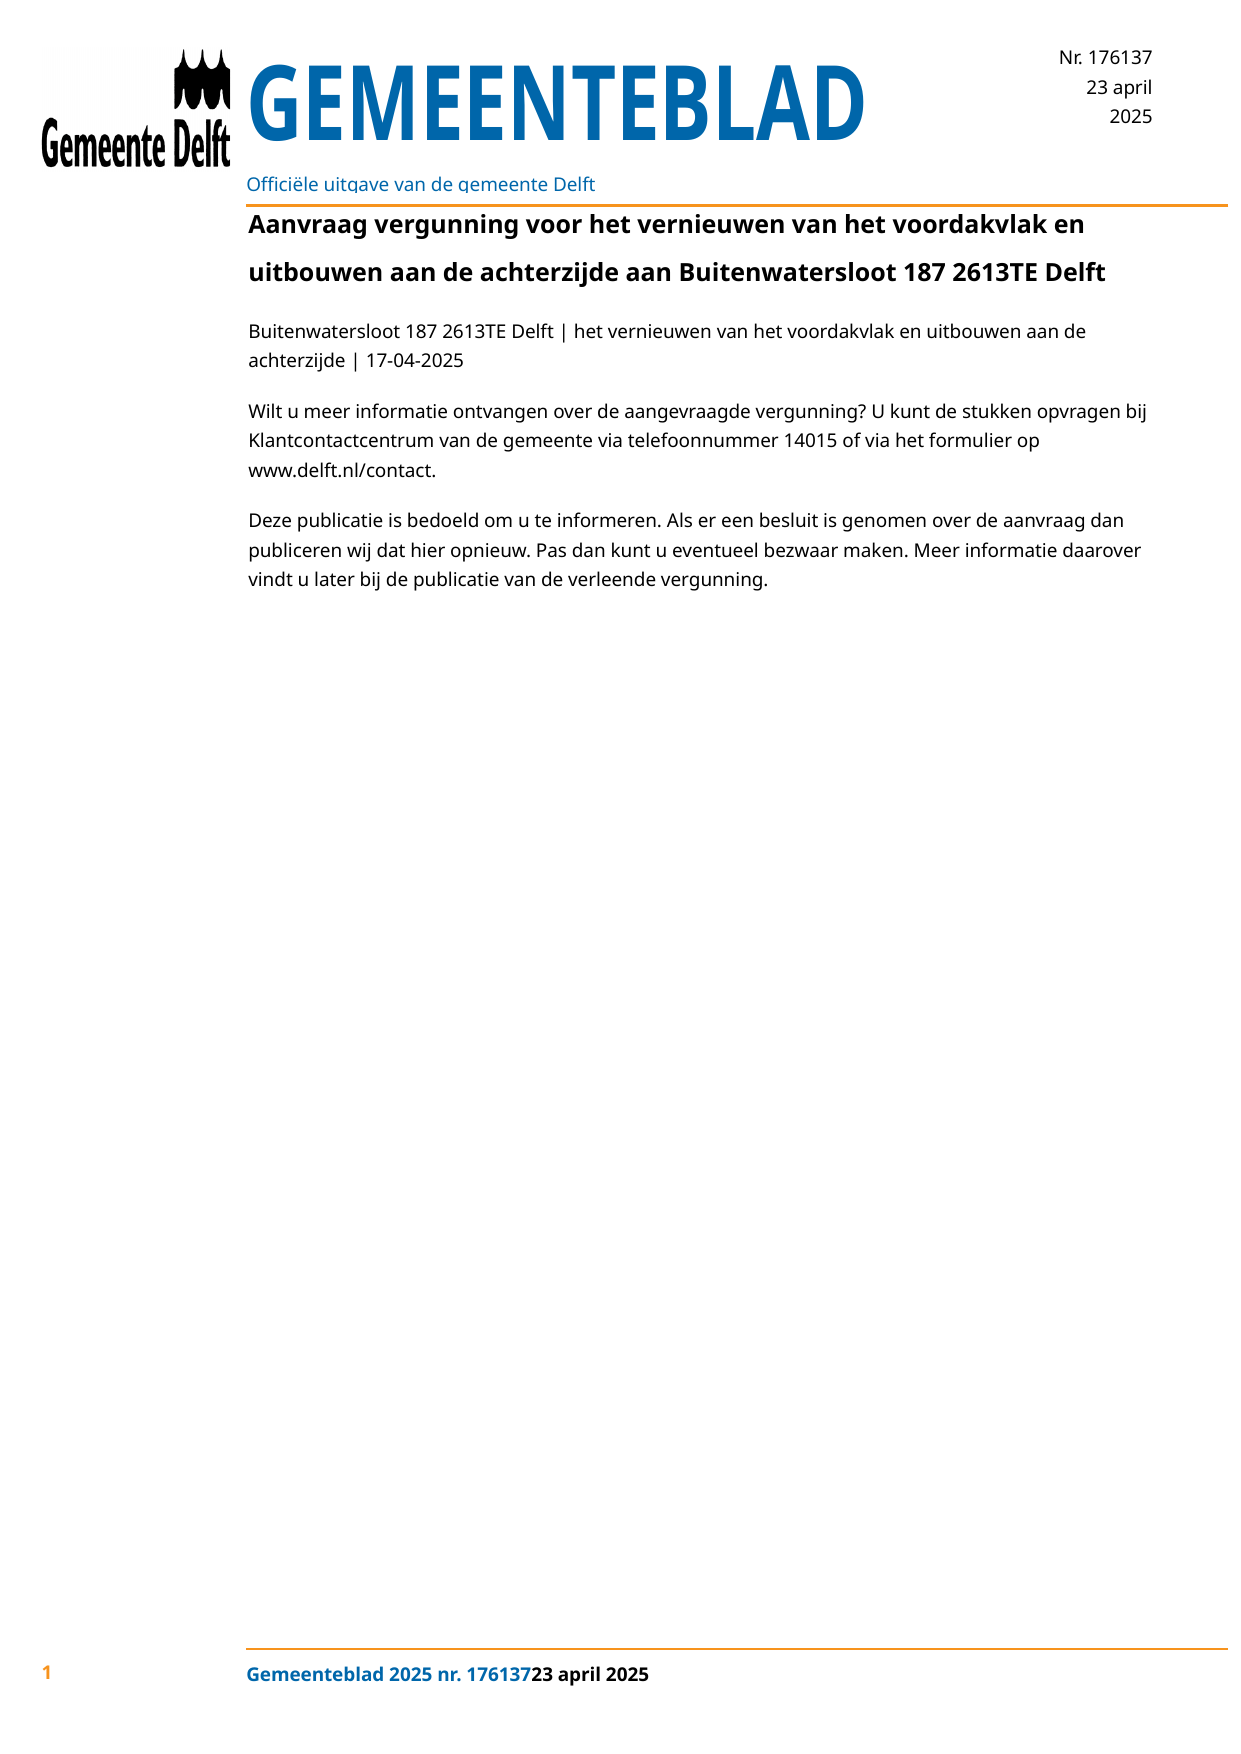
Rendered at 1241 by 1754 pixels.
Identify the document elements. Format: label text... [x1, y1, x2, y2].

text Aanvraag vergunning voor het vernieuwen van het voordakvlak en uitbouwen aan de achterzijde aan Buitenwatersloot 187 2613TE Delft [248, 207, 1152, 288]
text Wilt u meer informatie ontvangen over de aangevraagde vergunning? U kunt de stukken opvragen bij Klantcontactcentrum van de gemeente via telefoonnummer 14015 of via het formulier op www.delft.nl/contact. [248, 398, 1152, 483]
text Deze publicatie is bedoeld om u te informeren. Als er een besluit is genomen over de aanvraag dan publiceren wij dat hier opnieuw. Pas dan kunt u eventueel bezwaar maken. Meer informatie daarover vindt u later bij de publicatie van de verleende vergunning. [248, 507, 1152, 592]
picture [41, 47, 231, 172]
text Buitenwatersloot 187 2613TE Delft | het vernieuwen van het voordakvlak en uitbouwen aan de achterzijde | 17-04-2025 [248, 318, 1152, 373]
